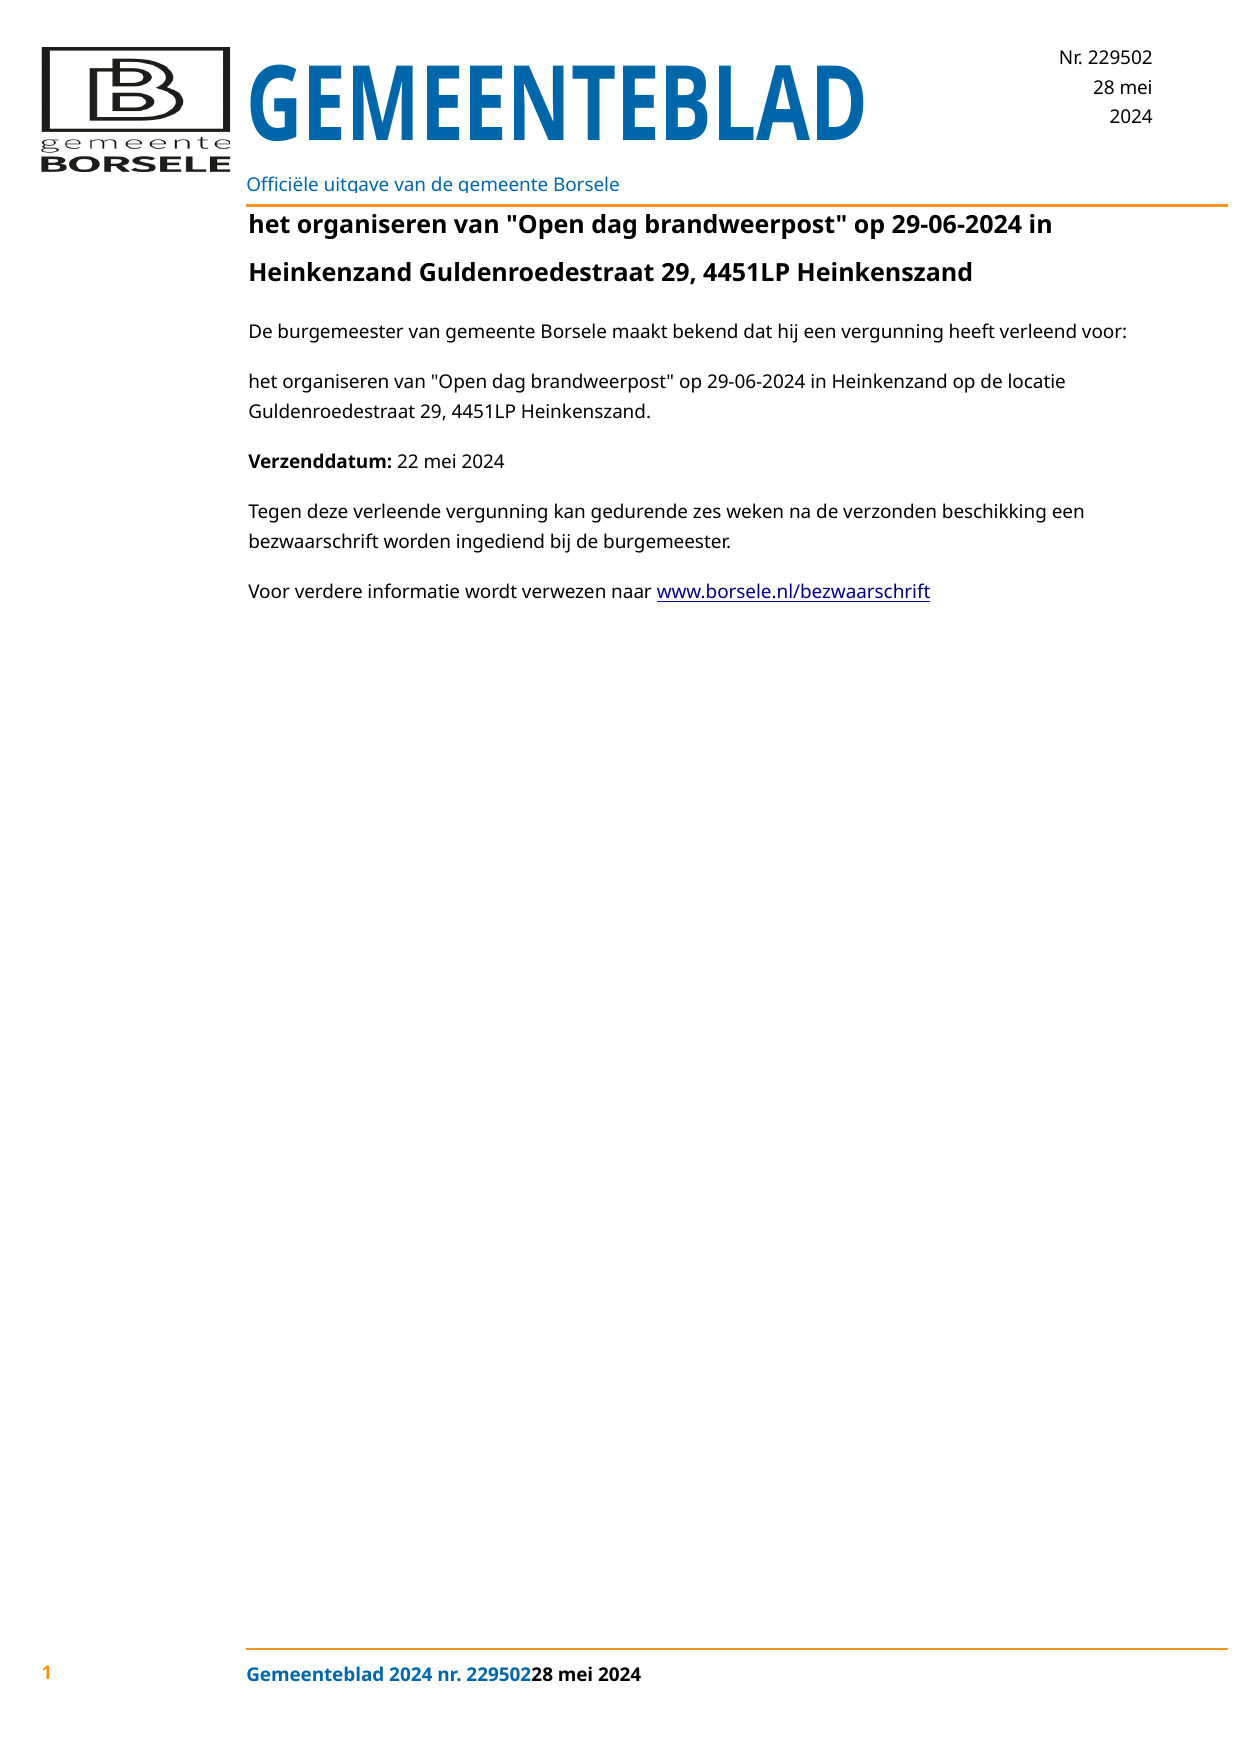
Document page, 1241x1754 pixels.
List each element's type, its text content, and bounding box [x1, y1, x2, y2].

text Tegen deze verleende vergunning kan gedurende zes weken na de verzonden beschikking een bezwaarschrift worden ingediend bij de burgemeester. [248, 499, 1152, 554]
text Verzenddatum: 22 mei 2024 [248, 448, 1152, 474]
text het organiseren van "Open dag brandweerpost" op 29-06-2024 in Heinkenzand op de locatie Guldenroedestraat 29, 4451LP Heinkenszand. [248, 368, 1152, 424]
text het organiseren van "Open dag brandweerpost" op 29-06-2024 in Heinkenzand Guldenroedestraat 29, 4451LP Heinkenszand [248, 207, 1152, 288]
picture [41, 47, 231, 172]
text De burgemeester van gemeente Borsele maakt bekend dat hij een vergunning heeft verleend voor: [248, 318, 1152, 344]
text Voor verdere informatie wordt verwezen naar www.borsele.nl/bezwaarschrift [248, 579, 1152, 604]
